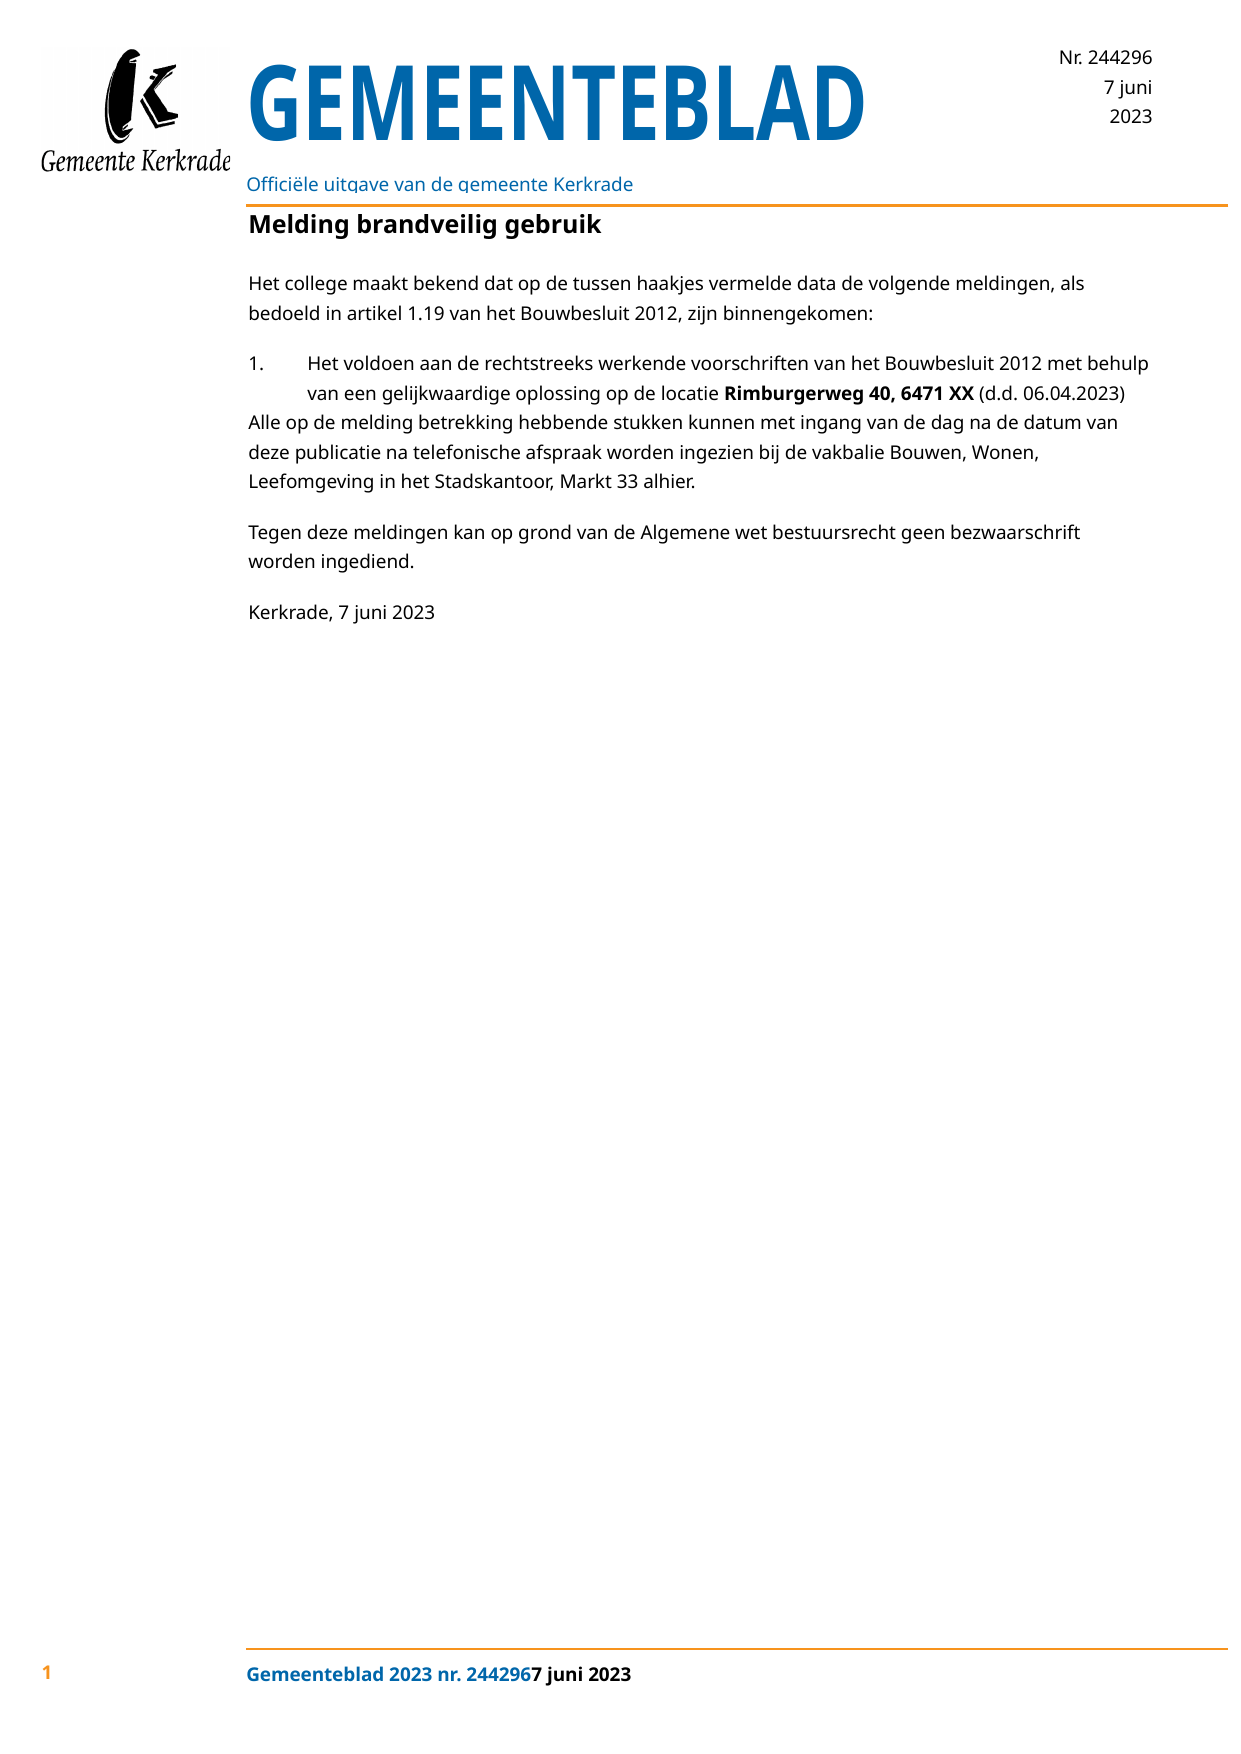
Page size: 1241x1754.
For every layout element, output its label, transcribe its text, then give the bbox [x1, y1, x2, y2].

text Melding brandveilig gebruik [248, 207, 1152, 241]
text Het college maakt bekend dat op de tussen haakjes vermelde data de volgende meldingen, als bedoeld in artikel 1.19 van het Bouwbesluit 2012, zijn binnengekomen: [248, 270, 1152, 326]
text Alle op de melding betrekking hebbende stukken kunnen met ingang van de dag na de datum van deze publicatie na telefonische afspraak worden ingezien bij de vakbalie Bouwen, Wonen, Leefomgeving in het Stadskantoor, Markt 33 alhier. [248, 409, 1152, 494]
text Tegen deze meldingen kan op grond van de Algemene wet bestuursrecht geen bezwaarschrift worden ingediend. [248, 519, 1152, 574]
text Kerkrade, 7 juni 2023 [248, 599, 1152, 625]
picture [41, 47, 231, 172]
list Het voldoen aan de rechtstreeks werkende voorschriften van het Bouwbesluit 2012 met behulp van een gelijkwaardige oplossing op de locatie Rimburgerweg 40, 6471 XX (d.d. 06.04.2023) [248, 350, 1152, 406]
